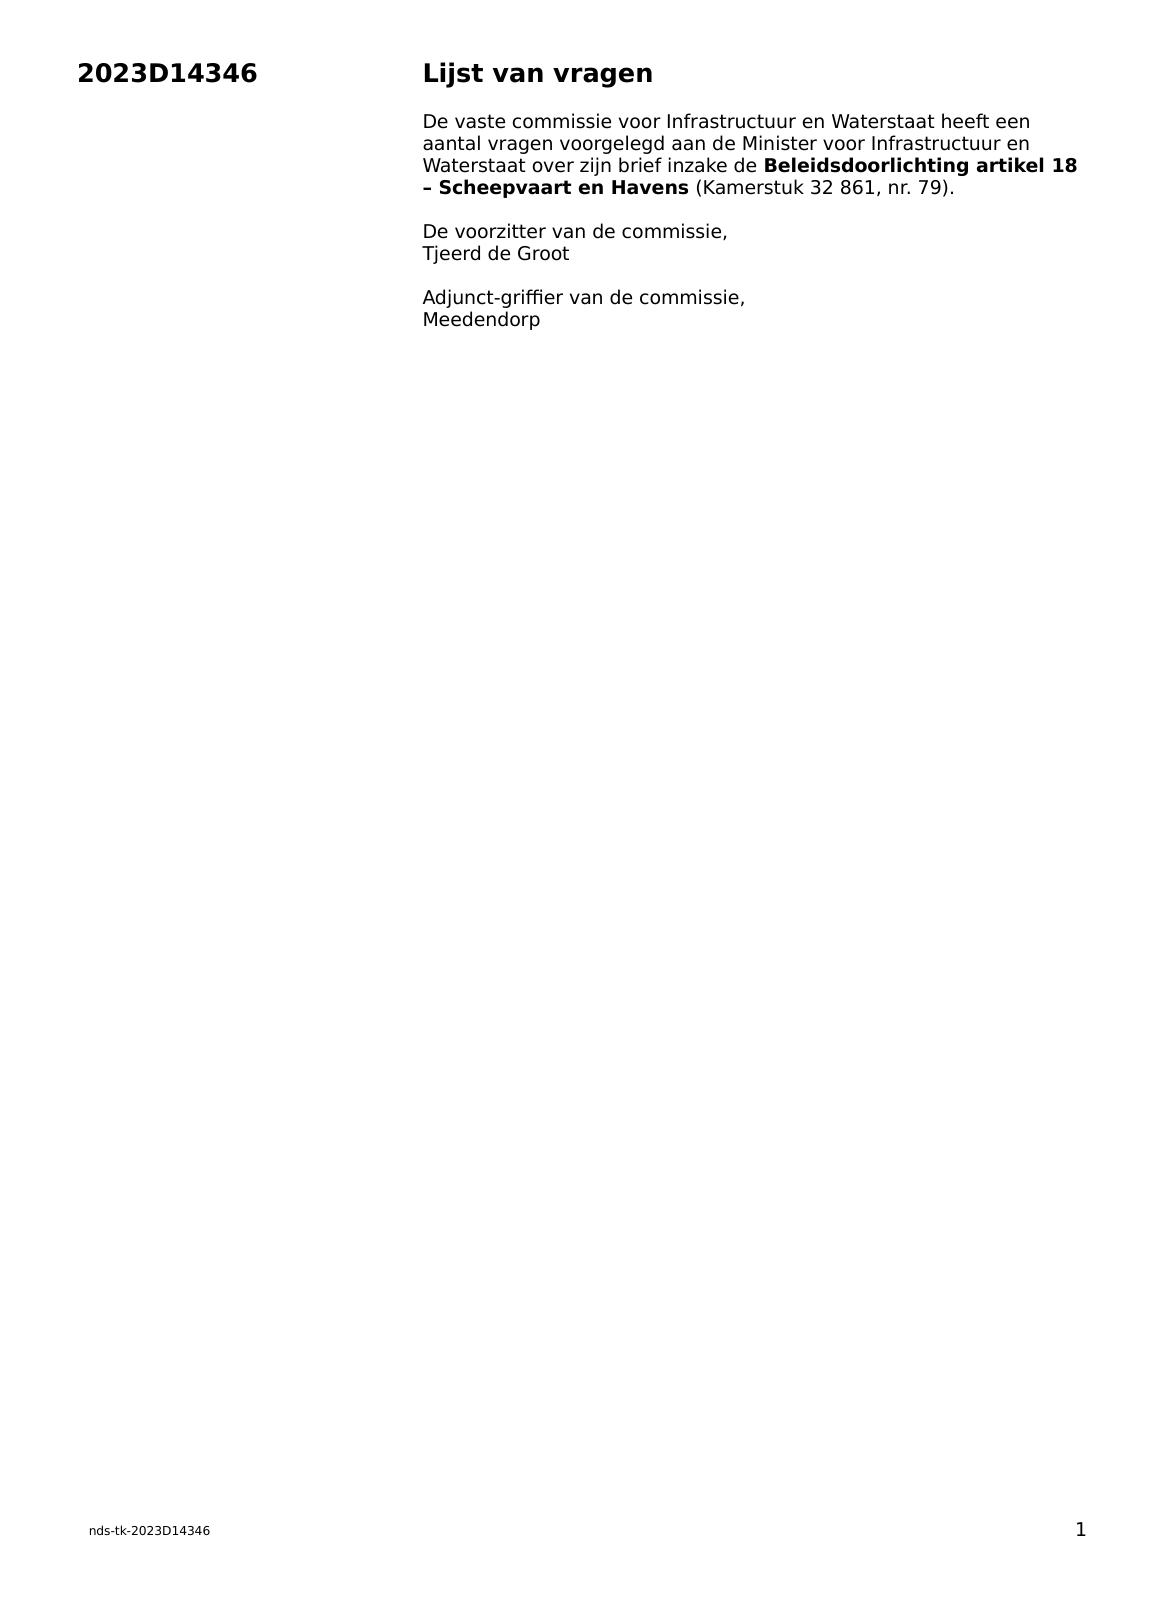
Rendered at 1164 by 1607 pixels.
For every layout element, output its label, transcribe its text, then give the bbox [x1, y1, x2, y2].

text 2023D14346 Lijst van vragen [77, 59, 1087, 89]
text nds-tk-2023D14346 [88, 1524, 323, 1538]
text De vaste commissie voor Infrastructuur en Waterstaat heeft een aantal vragen voorgelegd aan de Minister voor Infrastructuur en Waterstaat over zijn brief inzake de Beleidsdoorlichting artikel 18 – Scheepvaart en Havens (Kamerstuk 32 861, nr. 79). [422, 111, 1087, 199]
text Adjunct-griffier van de commissie, [422, 287, 1087, 309]
text Tjeerd de Groot [422, 243, 1087, 265]
text De voorzitter van de commissie, [422, 221, 1087, 243]
text Meedendorp [422, 309, 1087, 331]
